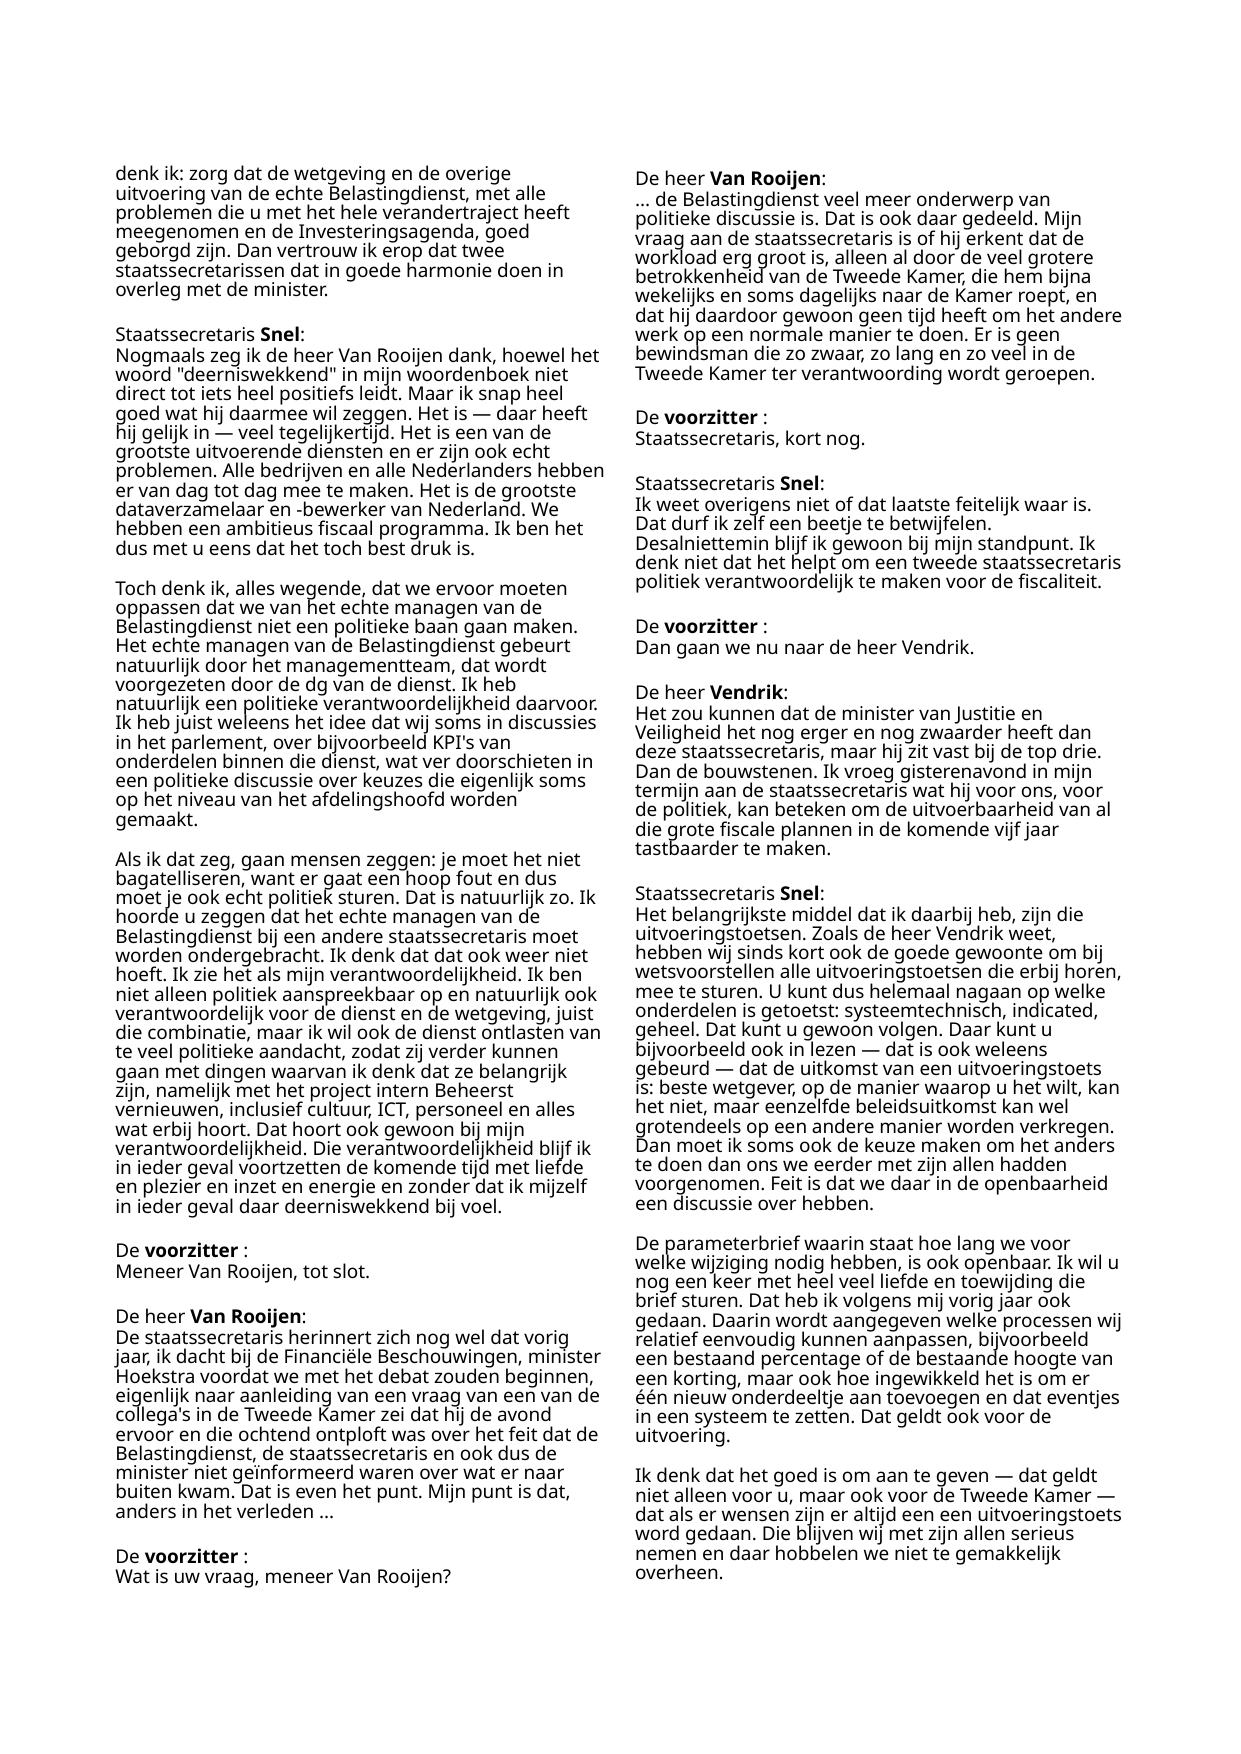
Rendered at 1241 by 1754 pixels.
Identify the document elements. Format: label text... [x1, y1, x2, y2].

text De voorzitter : [115, 1238, 605, 1263]
text Staatssecretaris Snel: [635, 470, 1125, 496]
text Dan gaan we nu naar de heer Vendrik. [635, 639, 1125, 658]
text Meneer Van Rooijen, tot slot. [115, 1263, 605, 1283]
text De parameterbrief waarin staat hoe lang we voor welke wijziging nodig hebben, is ook openbaar. Ik wil u nog een keer met heel veel liefde en toewijding die brief sturen. Dat heb ik volgens mij vorig jaar ook gedaan. Daarin wordt aangegeven welke processen wij relatief eenvoudig kunnen aanpassen, bijvoorbeeld een bestaand percentage of de bestaande hoogte van een korting, maar ook hoe ingewikkeld het is om er één nieuw onderdeeltje aan toevoegen en dat eventjes in een systeem te zetten. Dat geldt ook voor de uitvoering. [635, 1235, 1125, 1447]
text Als ik dat zeg, gaan mensen zeggen: je moet het niet bagatelliseren, want er gaat een hoop fout en dus moet je ook echt politiek sturen. Dat is natuurlijk zo. Ik hoorde u zeggen dat het echte managen van de Belastingdienst bij een andere staatssecretaris moet worden ondergebracht. Ik denk dat dat ook weer niet hoeft. Ik zie het als mijn verantwoordelijkheid. Ik ben niet alleen politiek aanspreekbaar op en natuurlijk ook verantwoordelijk voor de dienst en de wetgeving, juist die combinatie, maar ik wil ook de dienst ontlasten van te veel politieke aandacht, zodat zij verder kunnen gaan met dingen waarvan ik denk dat ze belangrijk zijn, namelijk met het project intern Beheerst vernieuwen, inclusief cultuur, ICT, personeel en alles wat erbij hoort. Dat hoort ook gewoon bij mijn verantwoordelijkheid. Die verantwoordelijkheid blijf ik in ieder geval voortzetten de komende tijd met liefde en plezier en inzet en energie en zonder dat ik mijzelf in ieder geval daar deerniswekkend bij voel. [115, 851, 605, 1217]
text Nogmaals zeg ik de heer Van Rooijen dank, hoewel het woord "deerniswekkend" in mijn woordenboek niet direct tot iets heel positiefs leidt. Maar ik snap heel goed wat hij daarmee wil zeggen. Het is — daar heeft hij gelijk in — veel tegelijkertijd. Het is een van de grootste uitvoerende diensten en er zijn ook echt problemen. Alle bedrijven en alle Nederlanders hebben er van dag tot dag mee te maken. Het is de grootste dataverzamelaar en -bewerker van Nederland. We hebben een ambitieus fiscaal programma. Ik ben het dus met u eens dat het toch best druk is. [115, 347, 605, 559]
text ... de Belastingdienst veel meer onderwerp van politieke discussie is. Dat is ook daar gedeeld. Mijn vraag aan de staatssecretaris is of hij erkent dat de workload erg groot is, alleen al door de veel grotere betrokkenheid van de Tweede Kamer, die hem bijna wekelijks en soms dagelijks naar de Kamer roept, en dat hij daardoor gewoon geen tijd heeft om het andere werk op een normale manier te doen. Er is geen bewindsman die zo zwaar, zo lang en zo veel in de Tweede Kamer ter verantwoording wordt geroepen. [635, 191, 1125, 384]
text De voorzitter : [635, 404, 1125, 430]
text Staatssecretaris Snel: [115, 321, 605, 347]
text De staatssecretaris herinnert zich nog wel dat vorig jaar, ik dacht bij de Financiële Beschouwingen, minister Hoekstra voordat we met het debat zouden beginnen, eigenlijk naar aanleiding van een vraag van een van de collega's in de Tweede Kamer zei dat hij de avond ervoor en die ochtend ontploft was over het feit dat de Belastingdienst, de staatssecretaris en ook dus de minister niet geïnformeerd waren over wat er naar buiten kwam. Dat is even het punt. Mijn punt is dat, anders in het verleden ... [115, 1329, 605, 1522]
text Ik weet overigens niet of dat laatste feitelijk waar is. Dat durf ik zelf een beetje te betwijfelen. Desalniettemin blijf ik gewoon bij mijn standpunt. Ik denk niet dat het helpt om een tweede staatssecretaris politiek verantwoordelijk te maken voor de fiscaliteit. [635, 496, 1125, 592]
text Toch denk ik, alles wegende, dat we ervoor moeten oppassen dat we van het echte managen van de Belastingdienst niet een politieke baan gaan maken. Het echte managen van de Belastingdienst gebeurt natuurlijk door het managementteam, dat wordt voorgezeten door de dg van de dienst. Ik heb natuurlijk een politieke verantwoordelijkheid daarvoor. Ik heb juist weleens het idee dat wij soms in discussies in het parlement, over bijvoorbeeld KPI's van onderdelen binnen die dienst, wat ver doorschieten in een politieke discussie over keuzes die eigenlijk soms op het niveau van het afdelingshoofd worden gemaakt. [115, 579, 605, 830]
text De voorzitter : [635, 613, 1125, 639]
text De heer Vendrik: [635, 679, 1125, 705]
text De voorzitter : [115, 1543, 605, 1568]
text De heer Van Rooijen: [115, 1303, 605, 1329]
text denk ik: zorg dat de wetgeving en de overige uitvoering van de echte Belastingdienst, met alle problemen die u met het hele verandertraject heeft meegenomen en de Investeringsagenda, goed geborgd zijn. Dan vertrouw ik erop dat twee staatssecretarissen dat in goede harmonie doen in overleg met de minister. [115, 165, 605, 300]
text Staatssecretaris, kort nog. [635, 430, 1125, 449]
text Ik denk dat het goed is om aan te geven — dat geldt niet alleen voor u, maar ook voor de Tweede Kamer — dat als er wensen zijn er altijd een een uitvoeringstoets word gedaan. Die blijven wij met zijn allen serieus nemen en daar hobbelen we niet te gemakkelijk overheen. [635, 1467, 1125, 1583]
text Staatssecretaris Snel: [635, 880, 1125, 906]
text De heer Van Rooijen: [635, 165, 1125, 191]
text Het belangrijkste middel dat ik daarbij heb, zijn die uitvoeringstoetsen. Zoals de heer Vendrik weet, hebben wij sinds kort ook de goede gewoonte om bij wetsvoorstellen alle uitvoeringstoetsen die erbij horen, mee te sturen. U kunt dus helemaal nagaan op welke onderdelen is getoetst: systeemtechnisch, indicated, geheel. Dat kunt u gewoon volgen. Daar kunt u bijvoorbeeld ook in lezen — dat is ook weleens gebeurd — dat de uitkomst van een uitvoeringstoets is: beste wetgever, op de manier waarop u het wilt, kan het niet, maar eenzelfde beleidsuitkomst kan wel grotendeels op een andere manier worden verkregen. Dan moet ik soms ook de keuze maken om het anders te doen dan ons we eerder met zijn allen hadden voorgenomen. Feit is dat we daar in de openbaarheid een discussie over hebben. [635, 906, 1125, 1214]
text Het zou kunnen dat de minister van Justitie en Veiligheid het nog erger en nog zwaarder heeft dan deze staatssecretaris, maar hij zit vast bij de top drie. Dan de bouwstenen. Ik vroeg gisterenavond in mijn termijn aan de staatssecretaris wat hij voor ons, voor de politiek, kan beteken om de uitvoerbaarheid van al die grote fiscale plannen in de komende vijf jaar tastbaarder te maken. [635, 705, 1125, 859]
text Wat is uw vraag, meneer Van Rooijen? [115, 1568, 605, 1588]
